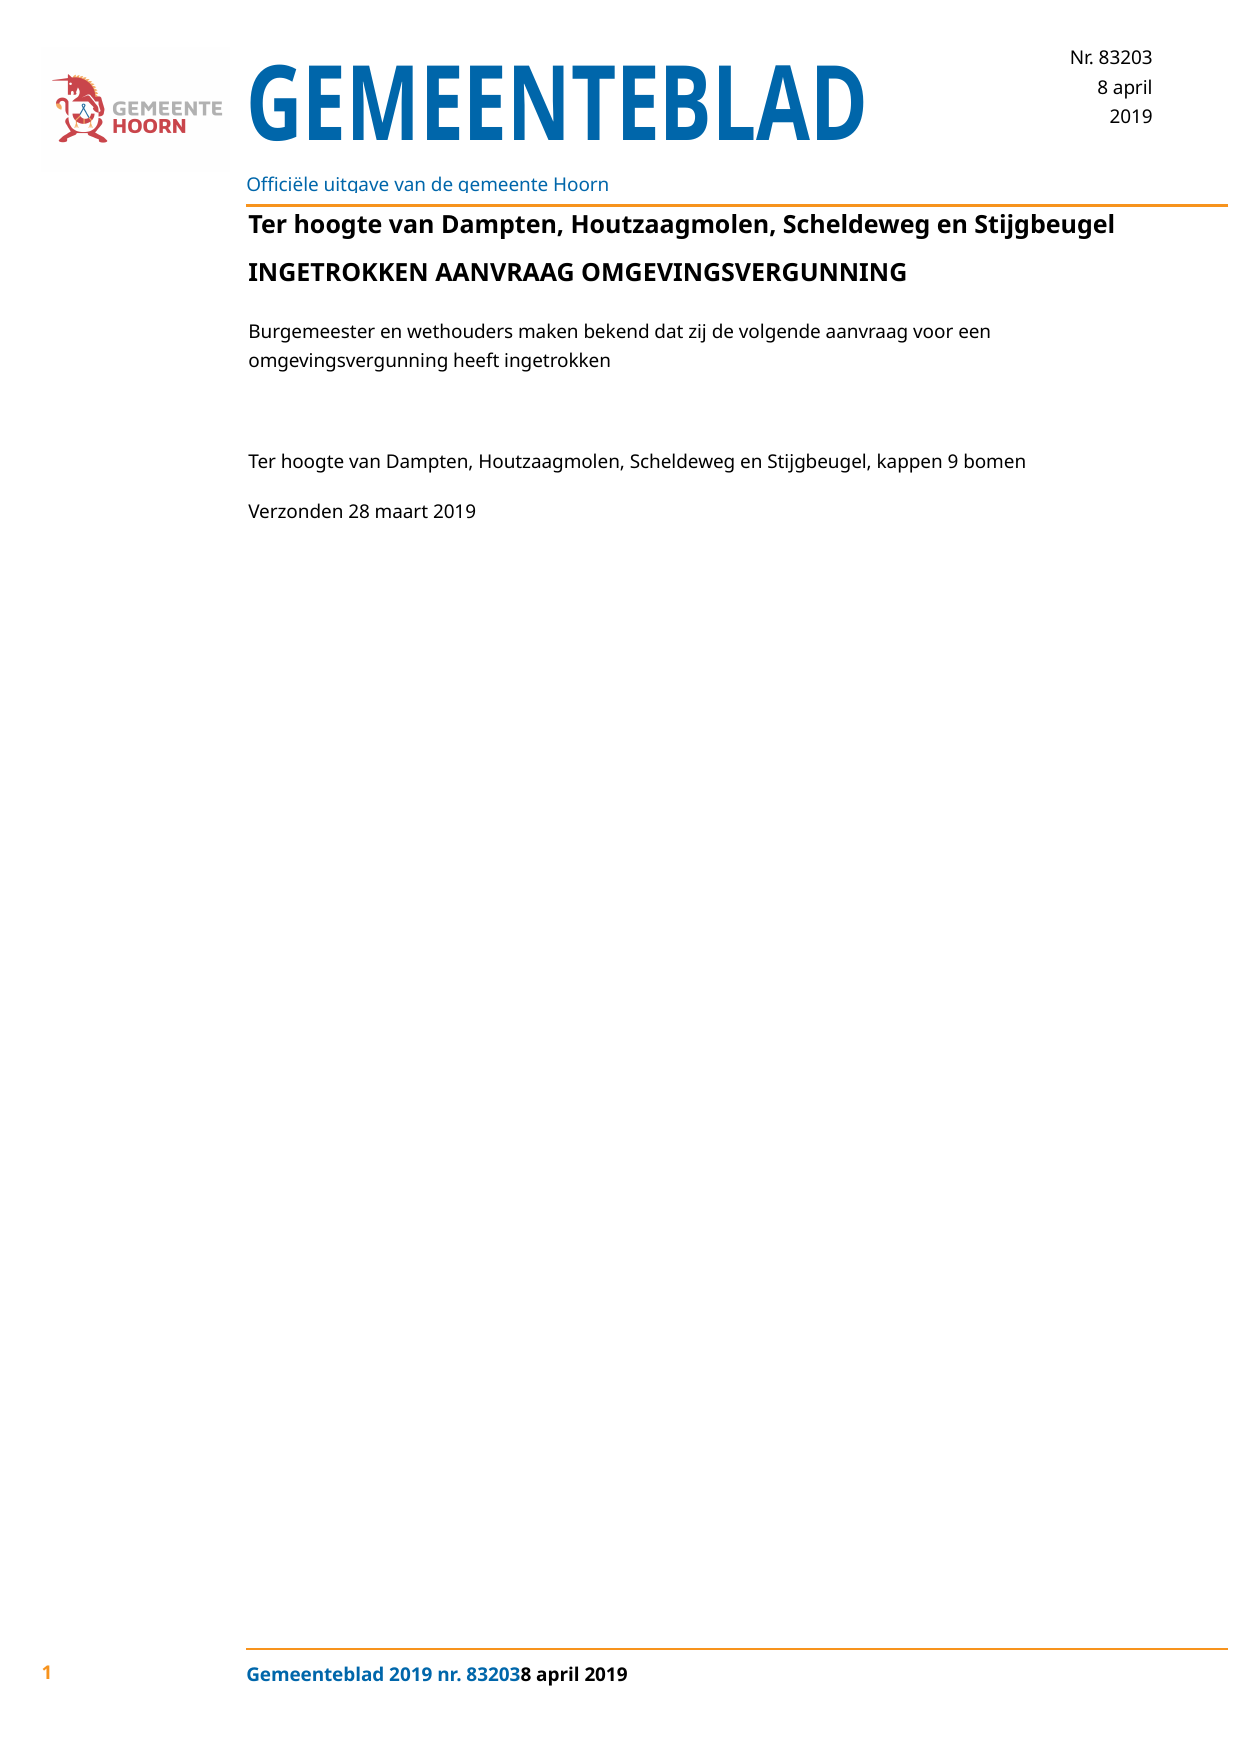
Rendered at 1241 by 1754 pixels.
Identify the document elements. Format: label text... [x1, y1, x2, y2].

text Verzonden 28 maart 2019 [248, 499, 1152, 524]
text Burgemeester en wethouders maken bekend dat zij de volgende aanvraag voor een omgevingsvergunning heeft ingetrokken [248, 318, 1152, 373]
text Ter hoogte van Dampten, Houtzaagmolen, Scheldeweg en Stijgbeugel INGETROKKEN AANVRAAG OMGEVINGSVERGUNNING [248, 207, 1152, 288]
picture [41, 47, 231, 172]
text Ter hoogte van Dampten, Houtzaagmolen, Scheldeweg en Stijgbeugel, kappen 9 bomen [248, 448, 1152, 474]
